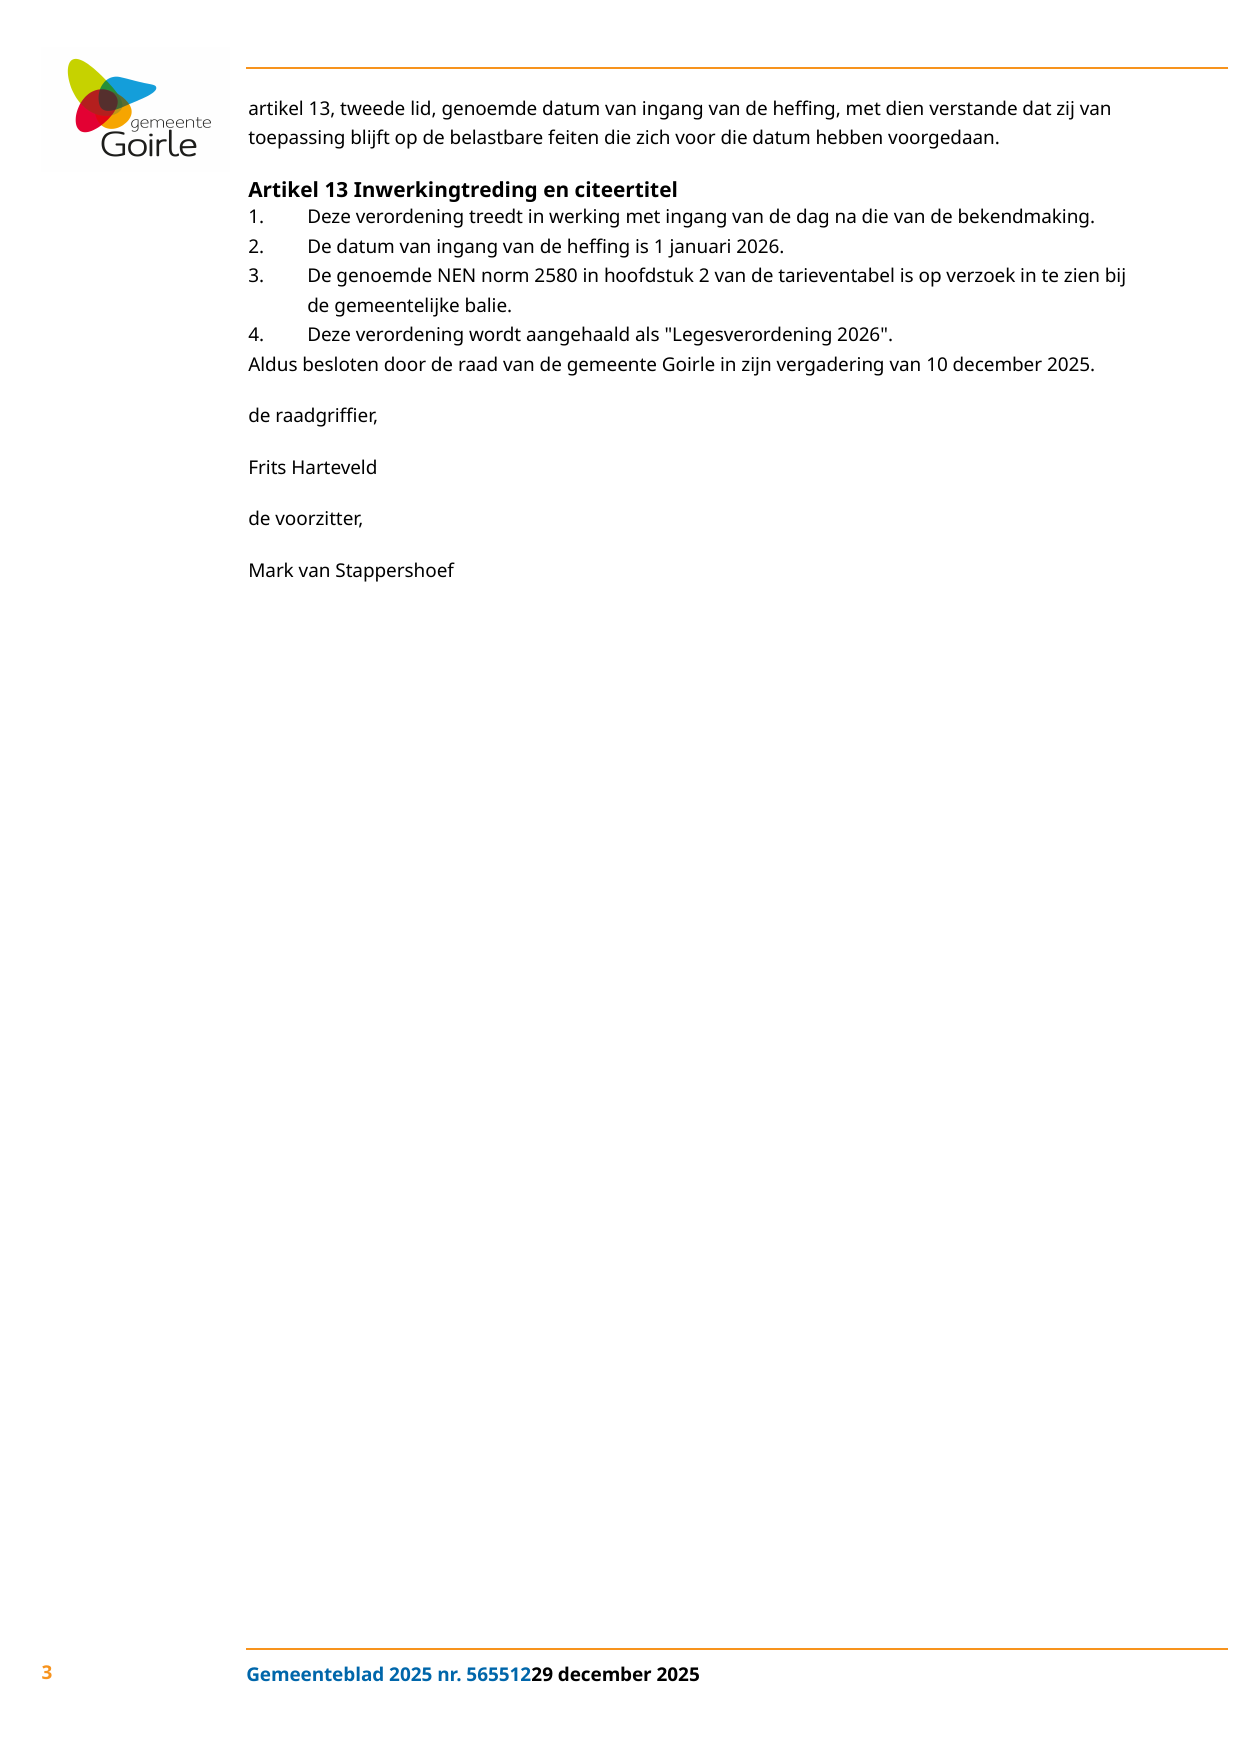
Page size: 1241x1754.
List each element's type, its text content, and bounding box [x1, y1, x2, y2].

text Artikel 13 Inwerkingtreding en citeertitel [248, 175, 1152, 203]
text Aldus besloten door de raad van de gemeente Goirle in zijn vergadering van 10 december 2025. [248, 351, 1152, 377]
list Deze verordening treedt in werking met ingang van de dag na die van de bekendmaking. [248, 203, 1152, 229]
list De genoemde NEN norm 2580 in hoofdstuk 2 van de tarieventabel is op verzoek in te zien bij de gemeentelijke balie. [248, 262, 1152, 318]
text de raadgriffier, [248, 403, 1152, 428]
text artikel 13, tweede lid, genoemde datum van ingang van de heffing, met dien verstande dat zij van toepassing blijft op de belastbare feiten die zich voor die datum hebben voorgedaan. [248, 95, 1152, 150]
list De datum van ingang van de heffing is 1 januari 2026. [248, 233, 1152, 258]
list Deze verordening wordt aangehaald als "Legesverordening 2026". [248, 322, 1152, 347]
text Frits Harteveld [248, 454, 1152, 480]
text Mark van Stappershoef [248, 557, 1152, 583]
picture [41, 47, 231, 172]
text de voorzitter, [248, 506, 1152, 531]
